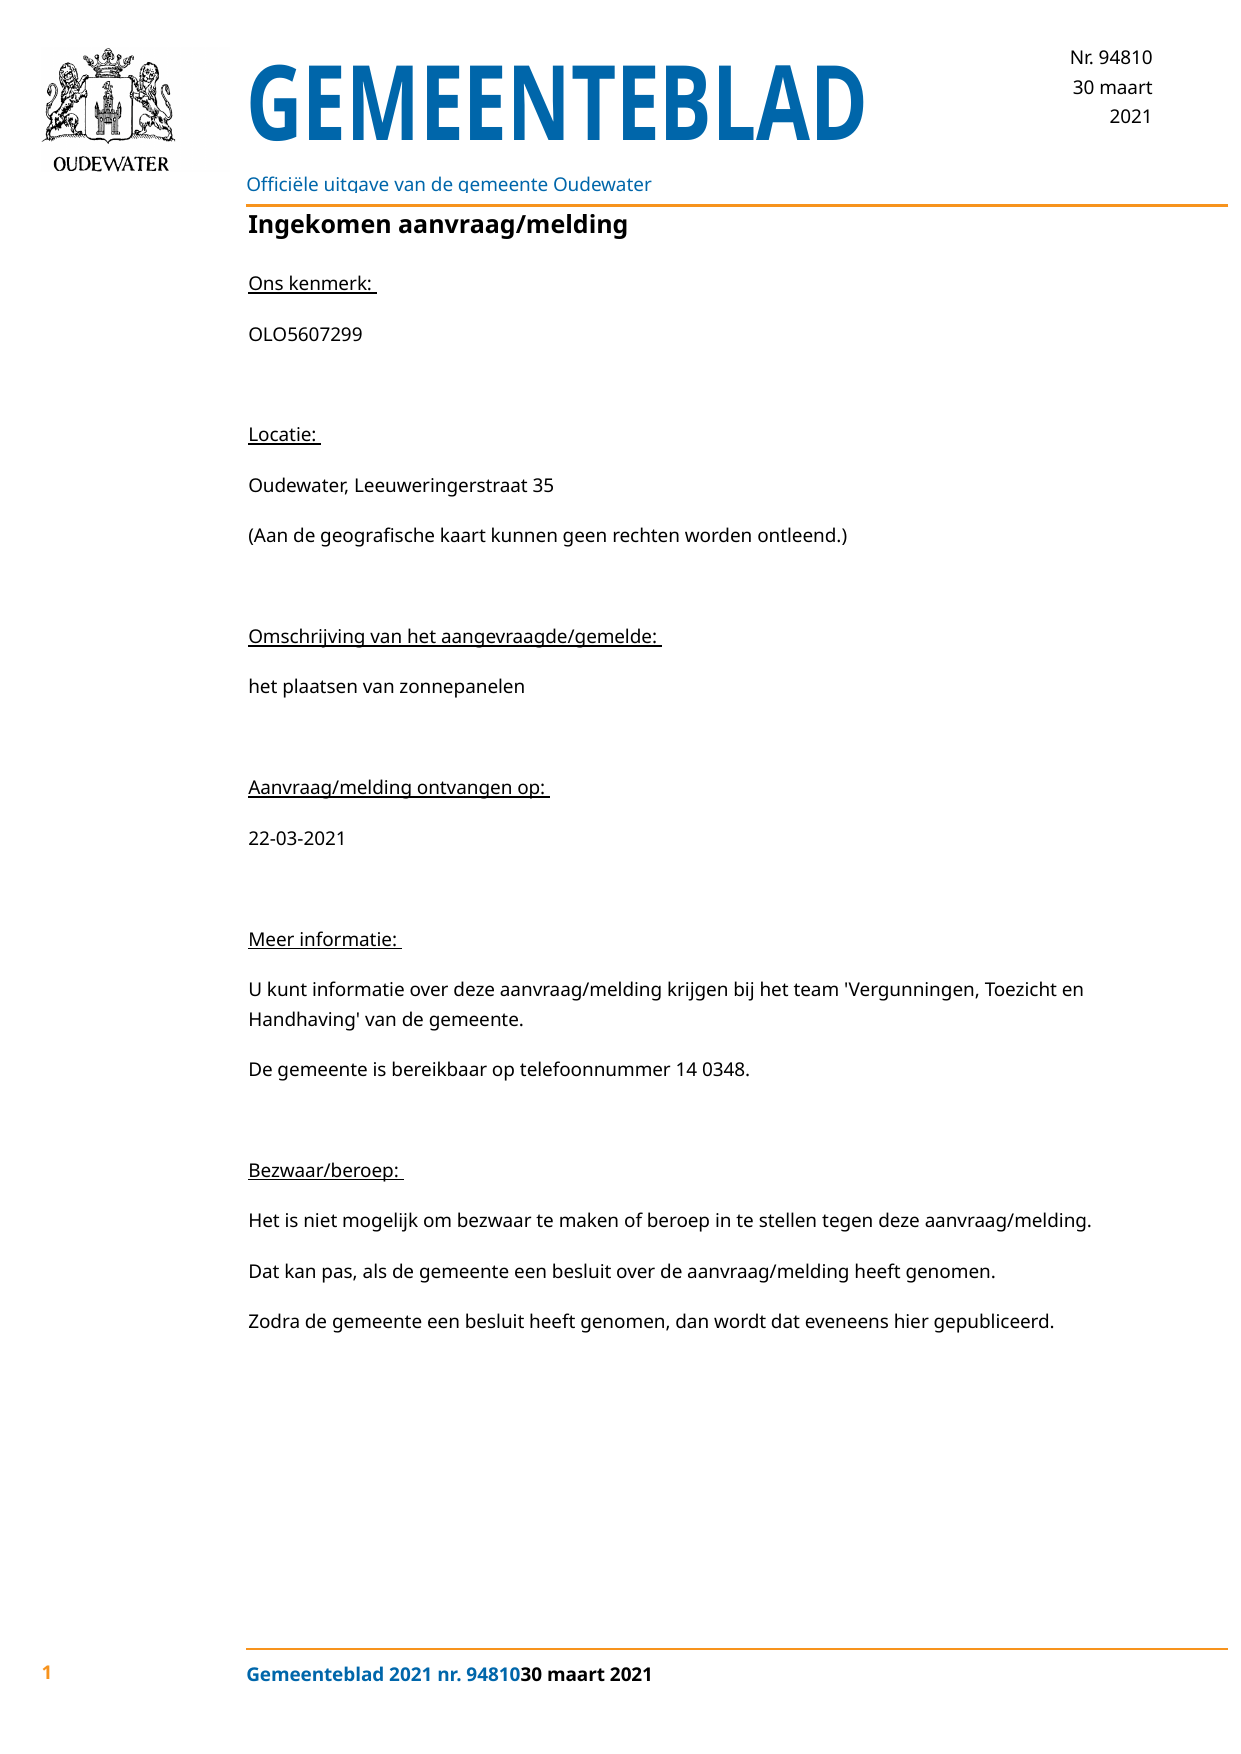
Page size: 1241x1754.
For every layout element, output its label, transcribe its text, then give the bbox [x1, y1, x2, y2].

text het plaatsen van zonnepanelen [248, 674, 1152, 699]
text Ingekomen aanvraag/melding [248, 207, 1152, 241]
text Omschrijving van het aangevraagde/gemelde: [248, 623, 1152, 649]
text Dat kan pas, als de gemeente een besluit over de aanvraag/melding heeft genomen. [248, 1258, 1152, 1283]
text 22-03-2021 [248, 825, 1152, 851]
text Het is niet mogelijk om bezwaar te maken of beroep in te stellen tegen deze aanvraag/melding. [248, 1207, 1152, 1233]
picture [41, 47, 231, 172]
text Aanvraag/melding ontvangen op: [248, 774, 1152, 800]
text (Aan de geografische kaart kunnen geen rechten worden ontleend.) [248, 522, 1152, 548]
text Zodra de gemeente een besluit heeft genomen, dan wordt dat eveneens hier gepubliceerd. [248, 1308, 1152, 1334]
text OLO5607299 [248, 321, 1152, 346]
text Meer informatie: [248, 926, 1152, 951]
text Oudewater, Leeuweringerstraat 35 [248, 472, 1152, 498]
text Ons kenmerk: [248, 270, 1152, 296]
text Bezwaar/beroep: [248, 1157, 1152, 1183]
text U kunt informatie over deze aanvraag/melding krijgen bij het team 'Vergunningen, Toezicht en Handhaving' van de gemeente. [248, 976, 1152, 1031]
text Locatie: [248, 422, 1152, 447]
text De gemeente is bereikbaar op telefoonnummer 14 0348. [248, 1056, 1152, 1082]
